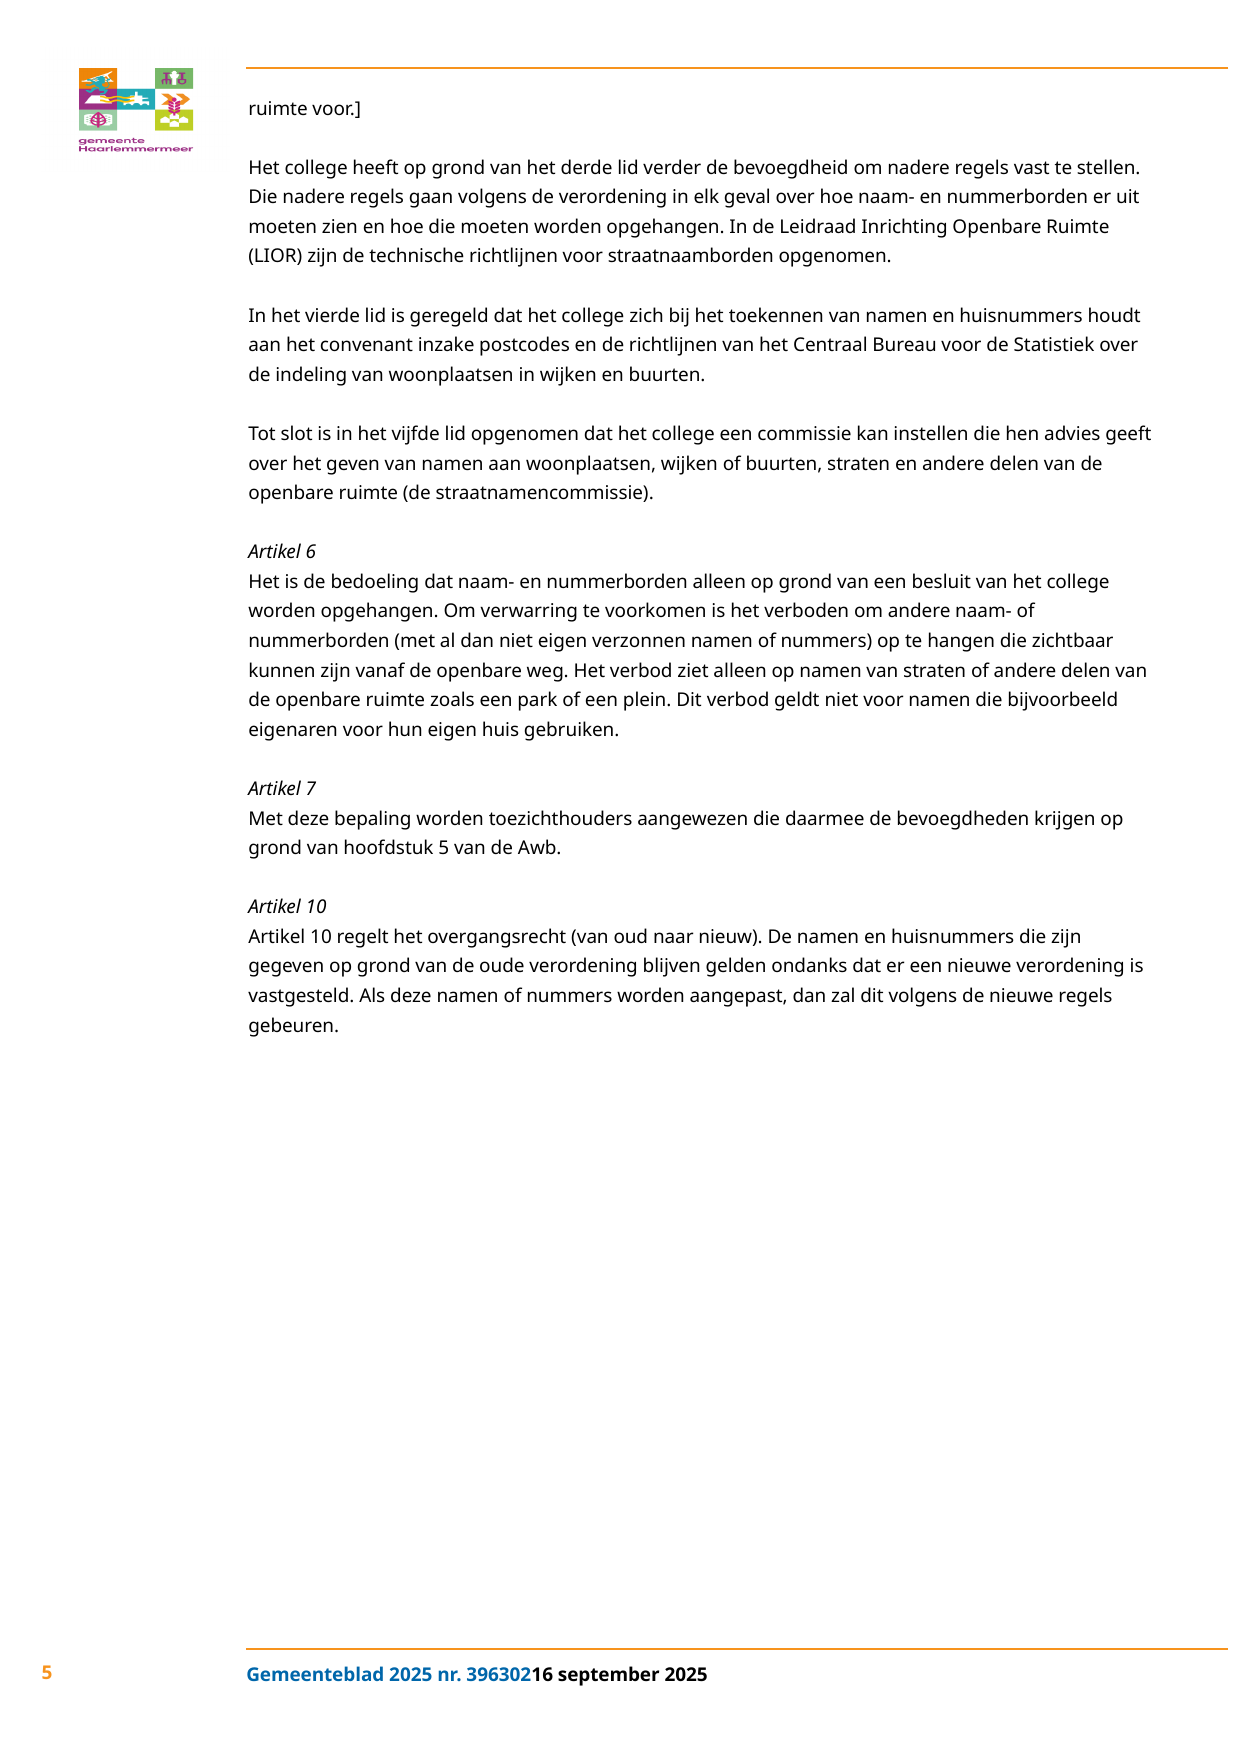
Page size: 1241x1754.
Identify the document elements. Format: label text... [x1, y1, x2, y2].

text Artikel 6 [248, 538, 1152, 564]
text Het is de bedoeling dat naam- en nummerborden alleen op grond van een besluit van het college worden opgehangen. Om verwarring te voorkomen is het verboden om andere naam- of nummerborden (met al dan niet eigen verzonnen namen of nummers) op te hangen die zichtbaar kunnen zijn vanaf de openbare weg. Het verbod ziet alleen op namen van straten of andere delen van de openbare ruimte zoals een park of een plein. Dit verbod geldt niet voor namen die bijvoorbeeld eigenaren voor hun eigen huis gebruiken. [248, 568, 1152, 742]
text ruimte voor.] [248, 95, 1152, 121]
text Artikel 7 [248, 775, 1152, 801]
text In het vierde lid is geregeld dat het college zich bij het toekennen van namen en huisnummers houdt aan het convenant inzake postcodes en de richtlijnen van het Centraal Bureau voor de Statistiek over de indeling van woonplaatsen in wijken en buurten. [248, 302, 1152, 387]
picture [41, 47, 231, 172]
text Met deze bepaling worden toezichthouders aangewezen die daarmee de bevoegdheden krijgen op grond van hoofdstuk 5 van de Awb. [248, 805, 1152, 860]
text Artikel 10 regelt het overgangsrecht (van oud naar nieuw). De namen en huisnummers die zijn gegeven op grond van de oude verordening blijven gelden ondanks dat er een nieuwe verordening is vastgesteld. Als deze namen of nummers worden aangepast, dan zal dit volgens de nieuwe regels gebeuren. [248, 923, 1152, 1038]
text Het college heeft op grond van het derde lid verder de bevoegdheid om nadere regels vast te stellen. Die nadere regels gaan volgens de verordening in elk geval over hoe naam- en nummerborden er uit moeten zien en hoe die moeten worden opgehangen. In de Leidraad Inrichting Openbare Ruimte (LIOR) zijn de technische richtlijnen voor straatnaamborden opgenomen. [248, 154, 1152, 268]
text Artikel 10 [248, 893, 1152, 919]
text Tot slot is in het vijfde lid opgenomen dat het college een commissie kan instellen die hen advies geeft over het geven van namen aan woonplaatsen, wijken of buurten, straten en andere delen van de openbare ruimte (de straatnamencommissie). [248, 420, 1152, 505]
